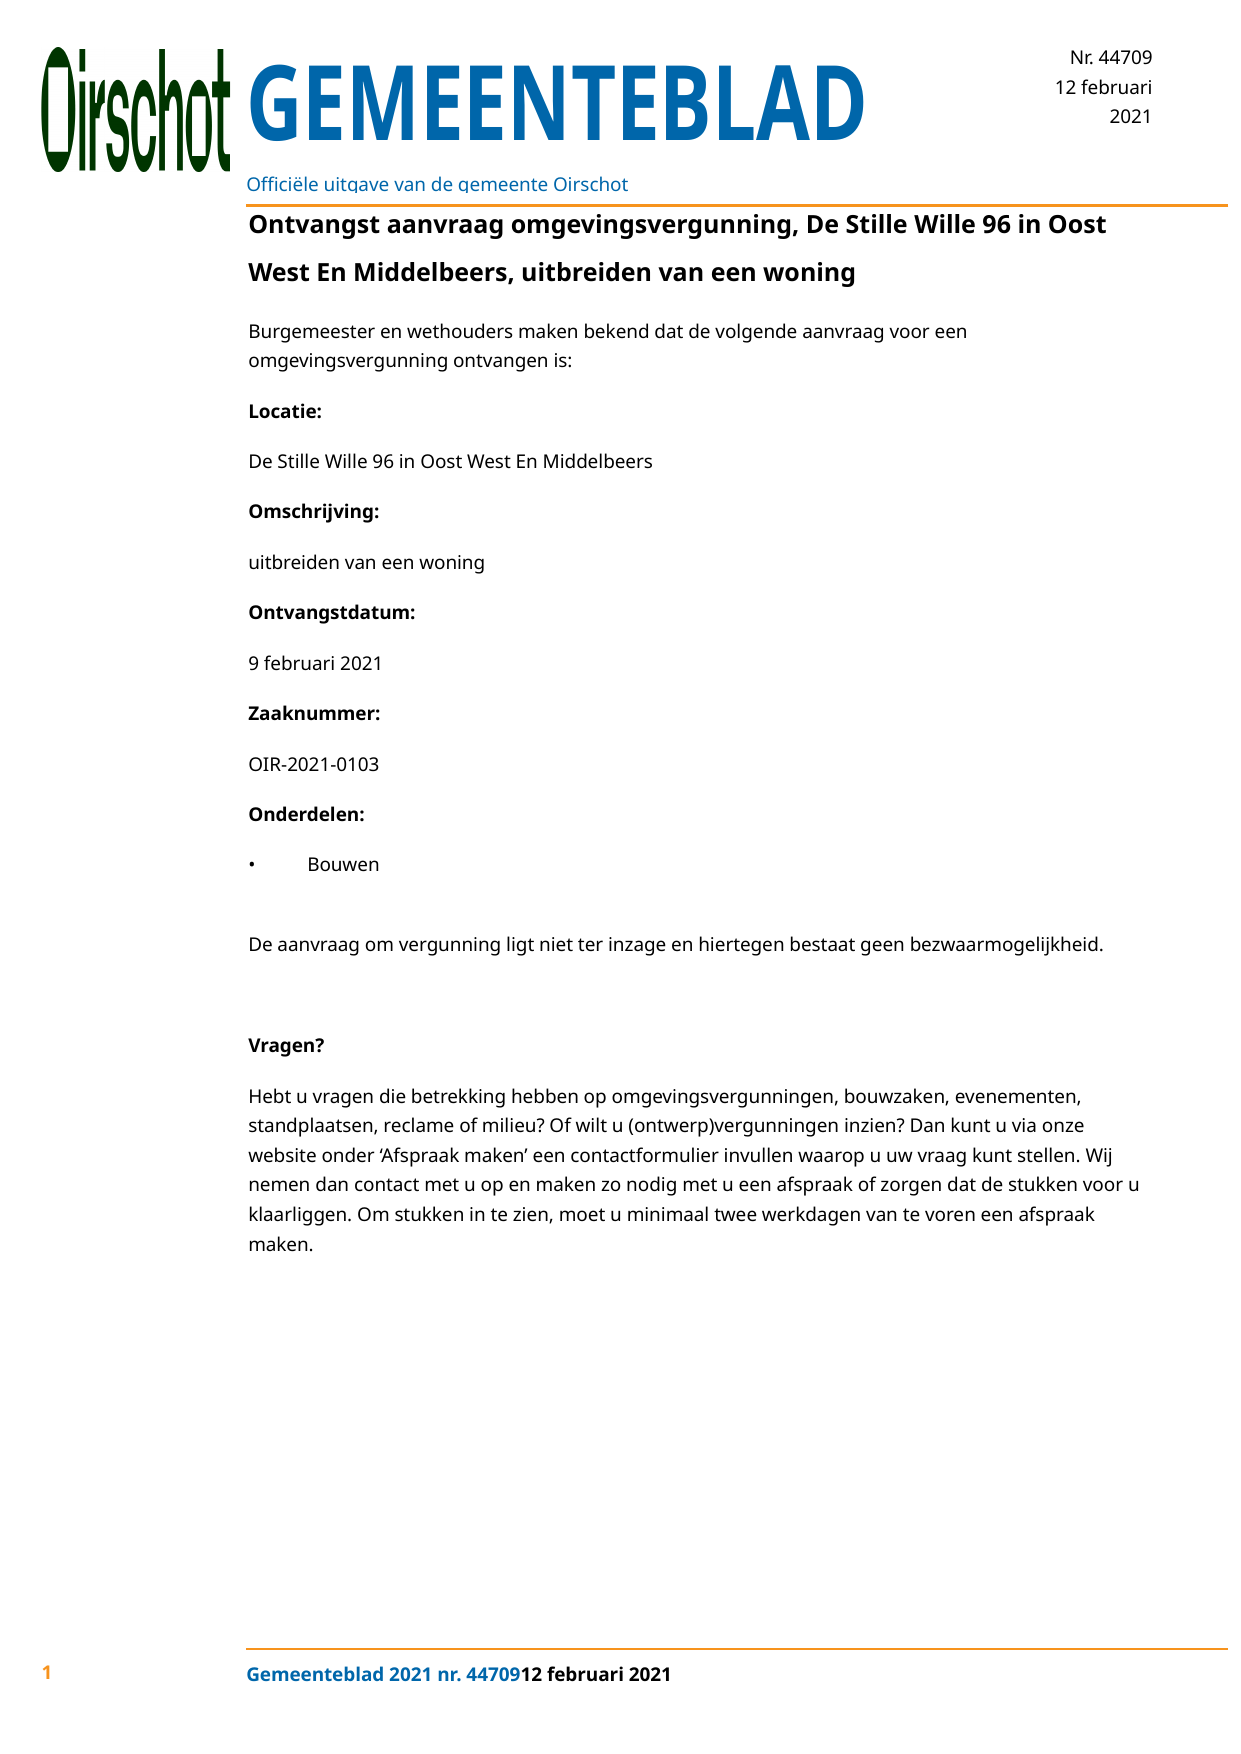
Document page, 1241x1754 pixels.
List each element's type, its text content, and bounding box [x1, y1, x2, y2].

picture [41, 47, 231, 172]
text Vragen? [248, 1032, 1152, 1058]
text 9 februari 2021 [248, 650, 1152, 676]
text Hebt u vragen die betrekking hebben op omgevingsvergunningen, bouwzaken, evenementen, standplaatsen, reclame of milieu? Of wilt u (ontwerp)vergunningen inzien? Dan kunt u via onze website onder ‘Afspraak maken’ een contactformulier invullen waarop u uw vraag kunt stellen. Wij nemen dan contact met u op en maken zo nodig met u een afspraak of zorgen dat de stukken voor u klaarliggen. Om stukken in te zien, moet u minimaal twee werkdagen van te voren een afspraak maken. [248, 1083, 1152, 1257]
text Onderdelen: [248, 801, 1152, 827]
text Omschrijving: [248, 499, 1152, 524]
text De aanvraag om vergunning ligt niet ter inzage en hiertegen bestaat geen bezwaarmogelijkheid. [248, 932, 1152, 957]
text Zaaknummer: [248, 700, 1152, 726]
text Ontvangstdatum: [248, 599, 1152, 625]
text Ontvangst aanvraag omgevingsvergunning, De Stille Wille 96 in Oost West En Middelbeers, uitbreiden van een woning [248, 207, 1152, 288]
list Bouwen [248, 852, 1152, 877]
text Burgemeester en wethouders maken bekend dat de volgende aanvraag voor een omgevingsvergunning ontvangen is: [248, 318, 1152, 373]
text uitbreiden van een woning [248, 549, 1152, 575]
text De Stille Wille 96 in Oost West En Middelbeers [248, 448, 1152, 474]
text Locatie: [248, 398, 1152, 424]
text OIR-2021-0103 [248, 751, 1152, 777]
